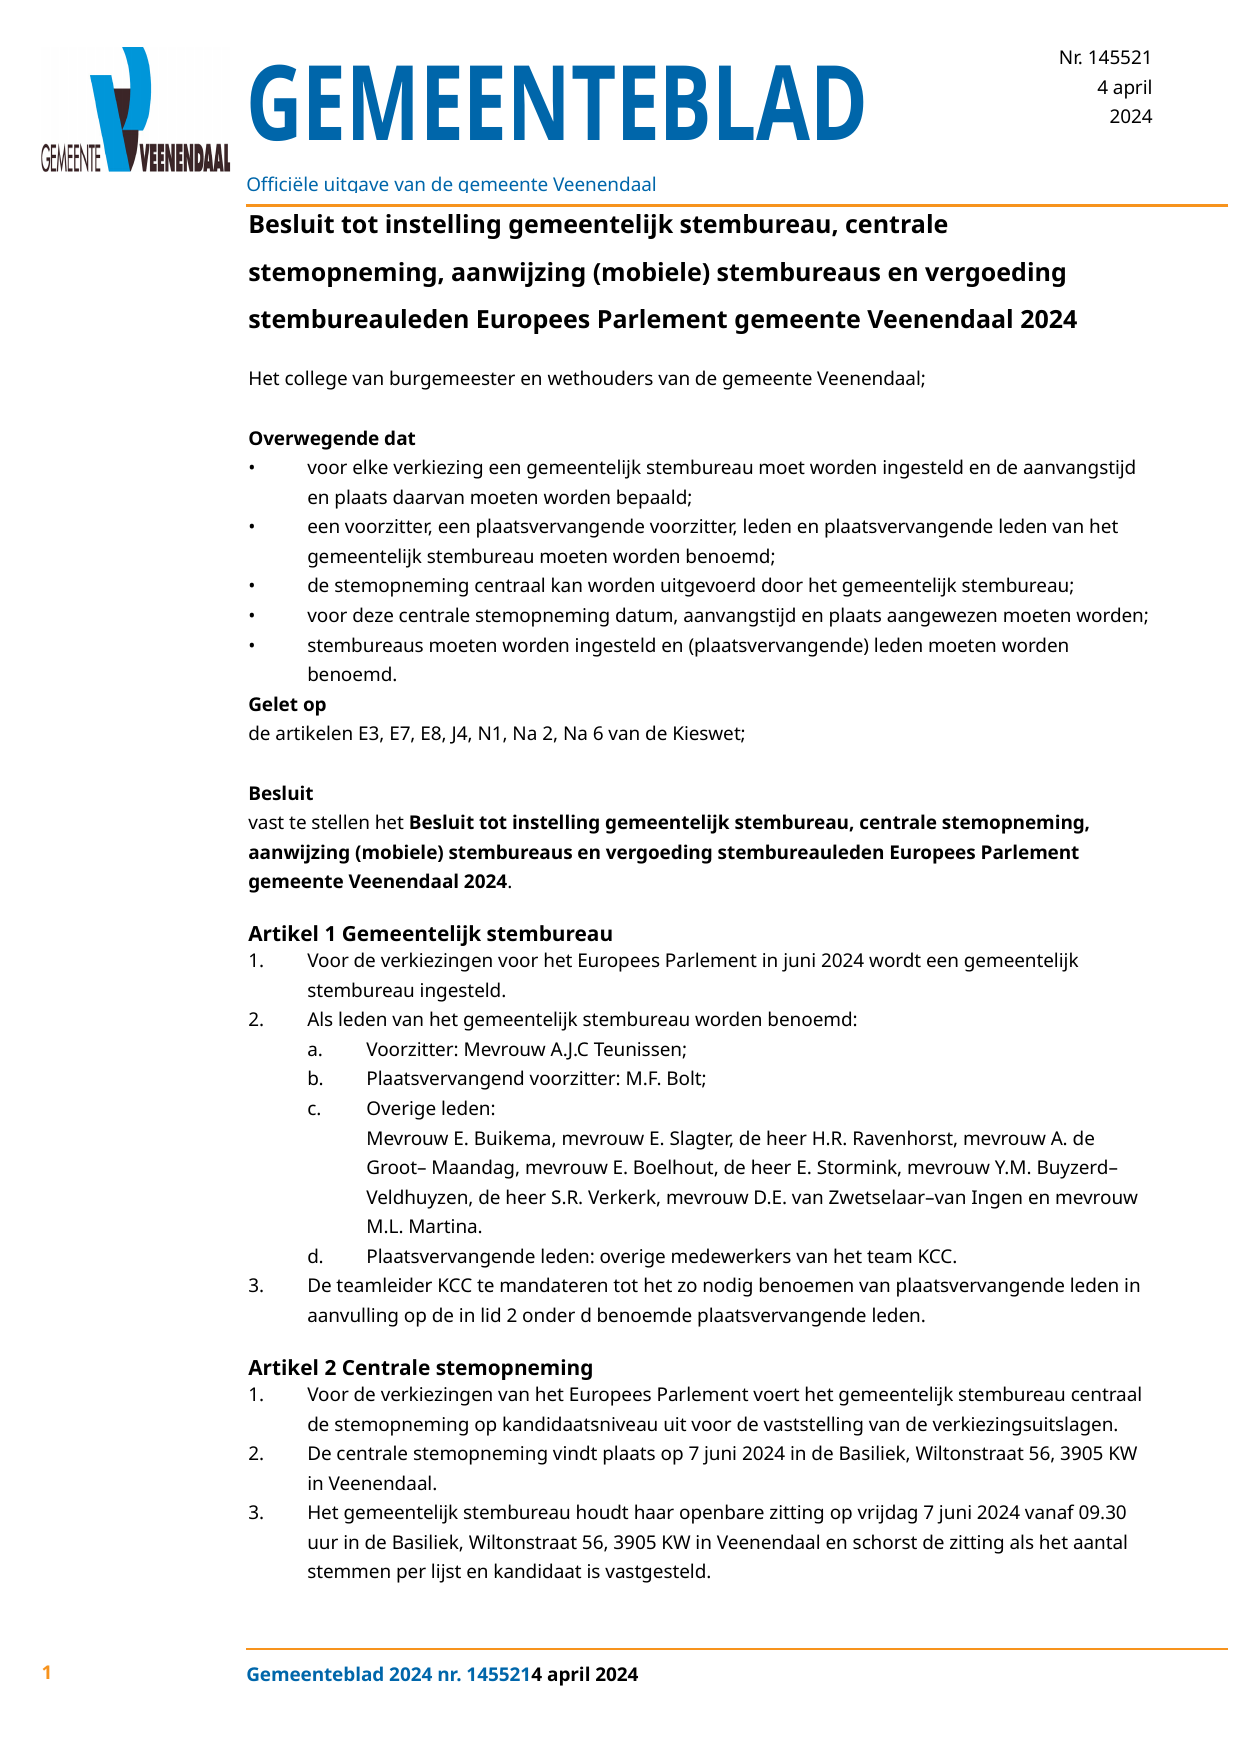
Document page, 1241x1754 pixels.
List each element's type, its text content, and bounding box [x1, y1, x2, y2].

text Het college van burgemeester en wethouders van de gemeente Veenendaal; [248, 366, 1152, 391]
list een voorzitter, een plaatsvervangende voorzitter, leden en plaatsvervangende leden van het gemeentelijk stembureau moeten worden benoemd; [248, 513, 1152, 569]
text de artikelen E3, E7, E8, J4, N1, Na 2, Na 6 van de Kieswet; [248, 721, 1152, 746]
text Artikel 2 Centrale stemopneming [248, 1353, 1152, 1381]
text Gelet op [248, 691, 1152, 717]
list De centrale stemopneming vindt plaats op 7 juni 2024 in de Basiliek, Wiltonstraat 56, 3905 KW in Veenendaal. [248, 1440, 1152, 1496]
list Plaatsvervangende leden: overige medewerkers van het team KCC. [307, 1243, 1152, 1269]
list Voorzitter: Mevrouw A.J.C Teunissen; [307, 1036, 1152, 1062]
picture [41, 47, 130, 172]
list Overige leden: [307, 1095, 1152, 1121]
list voor deze centrale stemopneming datum, aanvangstijd en plaats aangewezen moeten worden; [248, 602, 1152, 628]
list stembureaus moeten worden ingesteld en (plaatsvervangende) leden moeten worden benoemd. [248, 632, 1152, 687]
list de stemopneming centraal kan worden uitgevoerd door het gemeentelijk stembureau; [248, 573, 1152, 598]
list De teamleider KCC te mandateren tot het zo nodig benoemen van plaatsvervangende leden in aanvulling op de in lid 2 onder d benoemde plaatsvervangende leden. [248, 1273, 1152, 1328]
text Artikel 1 Gemeentelijk stembureau [248, 919, 1152, 947]
list Plaatsvervangend voorzitter: M.F. Bolt; [307, 1066, 1152, 1091]
list Mevrouw E. Buikema, mevrouw E. Slagter, de heer H.R. Ravenhorst, mevrouw A. de Groot– Maandag, mevrouw E. Boelhout, de heer E. Stormink, mevrouw Y.M. Buyzerd–Veldhuyzen, de heer S.R. Verkerk, mevrouw D.E. van Zwetselaar–van Ingen en mevrouw M.L. Martina. [307, 1125, 1152, 1239]
list voor elke verkiezing een gemeentelijk stembureau moet worden ingesteld en de aanvangstijd en plaats daarvan moeten worden bepaald; [248, 454, 1152, 509]
list Voor de verkiezingen voor het Europees Parlement in juni 2024 wordt een gemeentelijk stembureau ingesteld. [248, 947, 1152, 1003]
text Besluit tot instelling gemeentelijk stembureau, centrale stemopneming, aanwijzing (mobiele) stembureaus en vergoeding stembureauleden Europees Parlement gemeente Veenendaal 2024 [248, 207, 1152, 336]
text Overwegende dat [248, 425, 1152, 450]
text Besluit [248, 780, 1152, 805]
picture [123, 47, 231, 172]
list Voor de verkiezingen van het Europees Parlement voert het gemeentelijk stembureau centraal de stemopneming op kandidaatsniveau uit voor de vaststelling van de verkiezingsuitslagen. [248, 1381, 1152, 1436]
list Het gemeentelijk stembureau houdt haar openbare zitting op vrijdag 7 juni 2024 vanaf 09.30 uur in de Basiliek, Wiltonstraat 56, 3905 KW in Veenendaal en schorst de zitting als het aantal stemmen per lijst en kandidaat is vastgesteld. [248, 1499, 1152, 1584]
text vast te stellen het Besluit tot instelling gemeentelijk stembureau, centrale stemopneming, aanwijzing (mobiele) stembureaus en vergoeding stembureauleden Europees Parlement gemeente Veenendaal 2024. [248, 809, 1152, 894]
list Als leden van het gemeentelijk stembureau worden benoemd: [248, 1006, 1152, 1032]
